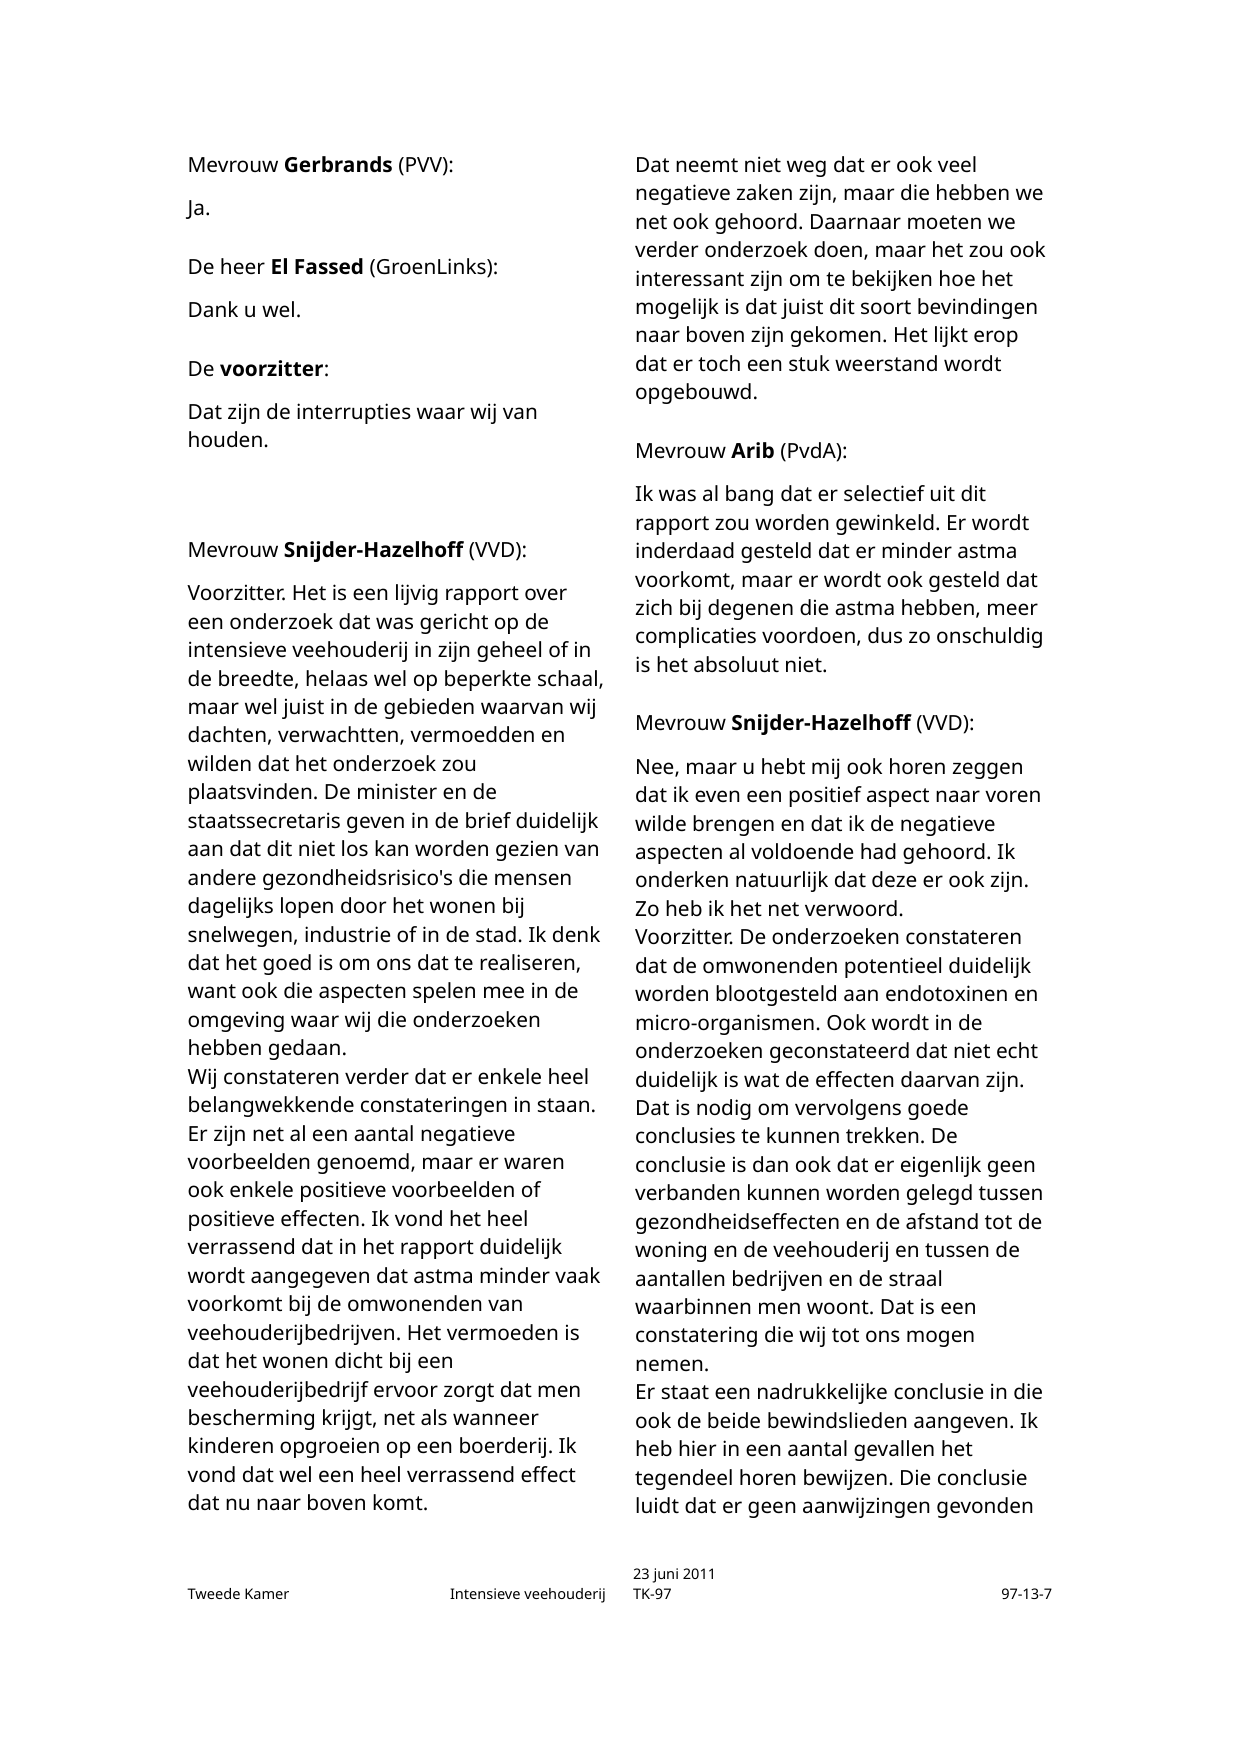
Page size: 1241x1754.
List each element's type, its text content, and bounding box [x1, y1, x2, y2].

text Dat zijn de interrupties waar wij van houden. [187, 397, 605, 454]
text Mevrouw Gerbrands (PVV): [187, 150, 605, 178]
text Voorzitter. De onderzoeken constateren dat de omwonenden potentieel duidelijk worden blootgesteld aan endotoxinen en micro-organismen. Ook wordt in de onderzoeken geconstateerd dat niet echt duidelijk is wat de effecten daarvan zijn. Dat is nodig om vervolgens goede conclusies te kunnen trekken. De conclusie is dan ook dat er eigenlijk geen verbanden kunnen worden gelegd tussen gezondheidseffecten en de afstand tot de woning en de veehouderij en tussen de aantallen bedrijven en de straal waarbinnen men woont. Dat is een constatering die wij tot ons mogen nemen. [635, 922, 1053, 1377]
text De heer El Fassed (GroenLinks): [187, 252, 605, 280]
text Voorzitter. Het is een lijvig rapport over een onderzoek dat was gericht op de intensieve veehouderij in zijn geheel of in de breedte, helaas wel op beperkte schaal, maar wel juist in de gebieden waarvan wij dachten, verwachtten, vermoedden en wilden dat het onderzoek zou plaatsvinden. De minister en de staatssecretaris geven in de brief duidelijk aan dat dit niet los kan worden gezien van andere gezondheidsrisico's die mensen dagelijks lopen door het wonen bij snelwegen, industrie of in de stad. Ik denk dat het goed is om ons dat te realiseren, want ook die aspecten spelen mee in de omgeving waar wij die onderzoeken hebben gedaan. [187, 578, 605, 1062]
text Dat neemt niet weg dat er ook veel negatieve zaken zijn, maar die hebben we net ook gehoord. Daarnaar moeten we verder onderzoek doen, maar het zou ook interessant zijn om te bekijken hoe het mogelijk is dat juist dit soort bevindingen naar boven zijn gekomen. Het lijkt erop dat er toch een stuk weerstand wordt opgebouwd. [635, 150, 1053, 406]
text Ik was al bang dat er selectief uit dit rapport zou worden gewinkeld. Er wordt inderdaad gesteld dat er minder astma voorkomt, maar er wordt ook gesteld dat zich bij degenen die astma hebben, meer complicaties voordoen, dus zo onschuldig is het absoluut niet. [635, 479, 1053, 678]
text Ja. [187, 193, 605, 222]
text  [187, 484, 605, 512]
text Nee, maar u hebt mij ook horen zeggen dat ik even een positief aspect naar voren wilde brengen en dat ik de negatieve aspecten al voldoende had gehoord. Ik onderken natuurlijk dat deze er ook zijn. Zo heb ik het net verwoord. [635, 752, 1053, 922]
text Mevrouw Snijder-Hazelhoff (VVD): [635, 708, 1053, 737]
text Er staat een nadrukkelijke conclusie in die ook de beide bewindslieden aangeven. Ik heb hier in een aantal gevallen het tegendeel horen bewijzen. Die conclusie luidt dat er geen aanwijzingen gevonden [635, 1377, 1053, 1520]
text Mevrouw Snijder-Hazelhoff (VVD): [187, 535, 605, 563]
text Mevrouw Arib (PvdA): [635, 436, 1053, 464]
text Wij constateren verder dat er enkele heel belangwekkende constateringen in staan. Er zijn net al een aantal negatieve voorbeelden genoemd, maar er waren ook enkele positieve voorbeelden of positieve effecten. Ik vond het heel verrassend dat in het rapport duidelijk wordt aangegeven dat astma minder vaak voorkomt bij de omwonenden van veehouderijbedrijven. Het vermoeden is dat het wonen dicht bij een veehouderijbedrijf ervoor zorgt dat men bescherming krijgt, net als wanneer kinderen opgroeien op een boerderij. Ik vond dat wel een heel verrassend effect dat nu naar boven komt. [187, 1062, 605, 1517]
text Dank u wel. [187, 295, 605, 324]
text De voorzitter: [187, 354, 605, 382]
